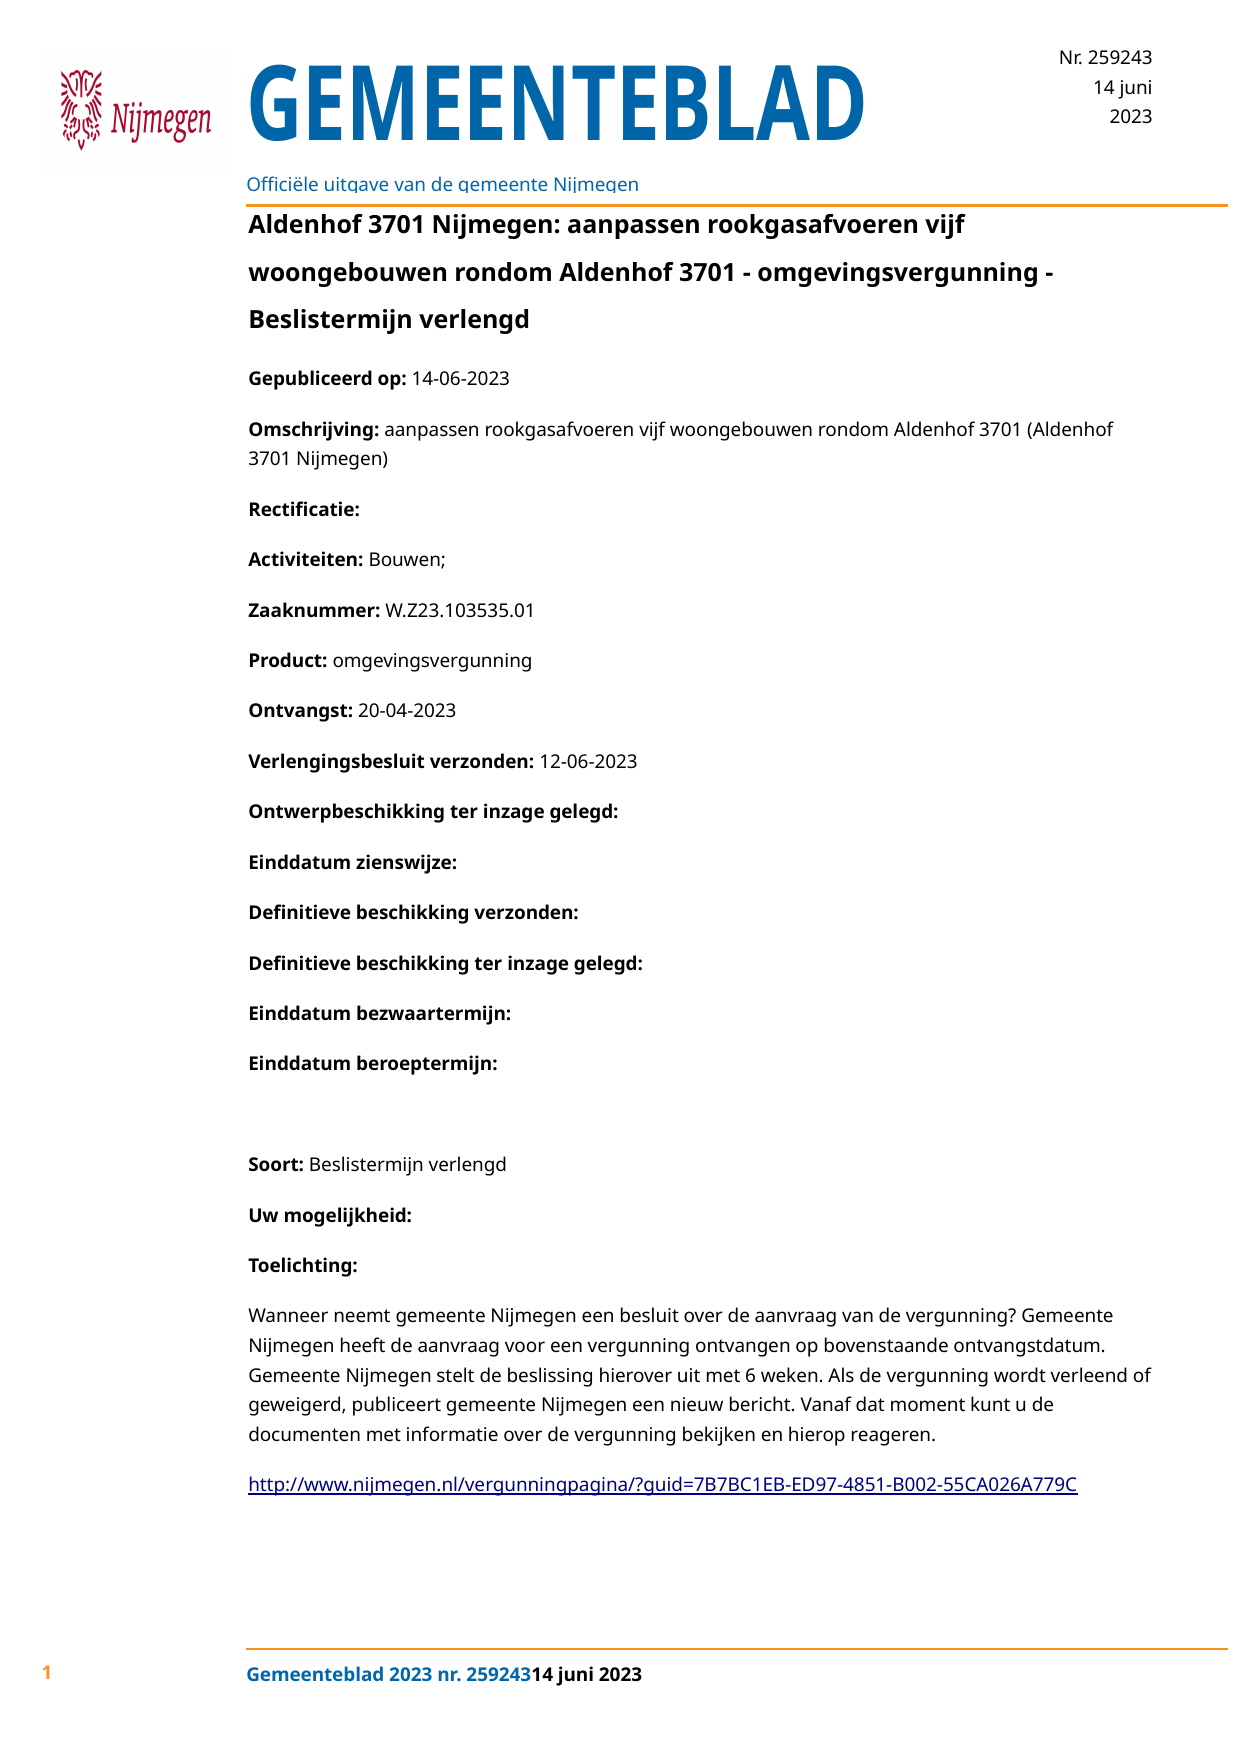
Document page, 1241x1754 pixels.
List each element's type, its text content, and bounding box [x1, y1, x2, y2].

text Omschrijving: aanpassen rookgasafvoeren vijf woongebouwen rondom Aldenhof 3701 (Aldenhof 3701 Nijmegen) [248, 416, 1152, 471]
text Einddatum beroeptermijn: [248, 1051, 1152, 1076]
text Gepubliceerd op: 14-06-2023 [248, 366, 1152, 391]
text Einddatum bezwaartermijn: [248, 1000, 1152, 1026]
text Zaaknummer: W.Z23.103535.01 [248, 597, 1152, 622]
text Wanneer neemt gemeente Nijmegen een besluit over de aanvraag van de vergunning? Gemeente Nijmegen heeft de aanvraag voor een vergunning ontvangen op bovenstaande ontvangstdatum. Gemeente Nijmegen stelt de beslissing hierover uit met 6 weken. Als de vergunning wordt verleend of geweigerd, publiceert gemeente Nijmegen een nieuw bericht. Vanaf dat moment kunt u de documenten met informatie over de vergunning bekijken en hierop reageren. [248, 1303, 1152, 1447]
text Definitieve beschikking verzonden: [248, 899, 1152, 925]
text Product: omgevingsvergunning [248, 647, 1152, 673]
picture [41, 47, 231, 172]
text Rectificatie: [248, 496, 1152, 522]
text Toelichting: [248, 1252, 1152, 1278]
text Aldenhof 3701 Nijmegen: aanpassen rookgasafvoeren vijf woongebouwen rondom Aldenhof 3701 - omgevingsvergunning - Beslistermijn verlengd [248, 207, 1152, 336]
text Einddatum zienswijze: [248, 849, 1152, 874]
text Uw mogelijkheid: [248, 1202, 1152, 1227]
text Ontvangst: 20-04-2023 [248, 698, 1152, 723]
text Soort: Beslistermijn verlengd [248, 1151, 1152, 1177]
text Ontwerpbeschikking ter inzage gelegd: [248, 798, 1152, 824]
text Activiteiten: Bouwen; [248, 546, 1152, 572]
text Verlengingsbesluit verzonden: 12-06-2023 [248, 748, 1152, 774]
text http://www.nijmegen.nl/vergunningpagina/?guid=7B7BC1EB-ED97-4851-B002-55CA026A779C [248, 1471, 1152, 1497]
text Definitieve beschikking ter inzage gelegd: [248, 950, 1152, 975]
